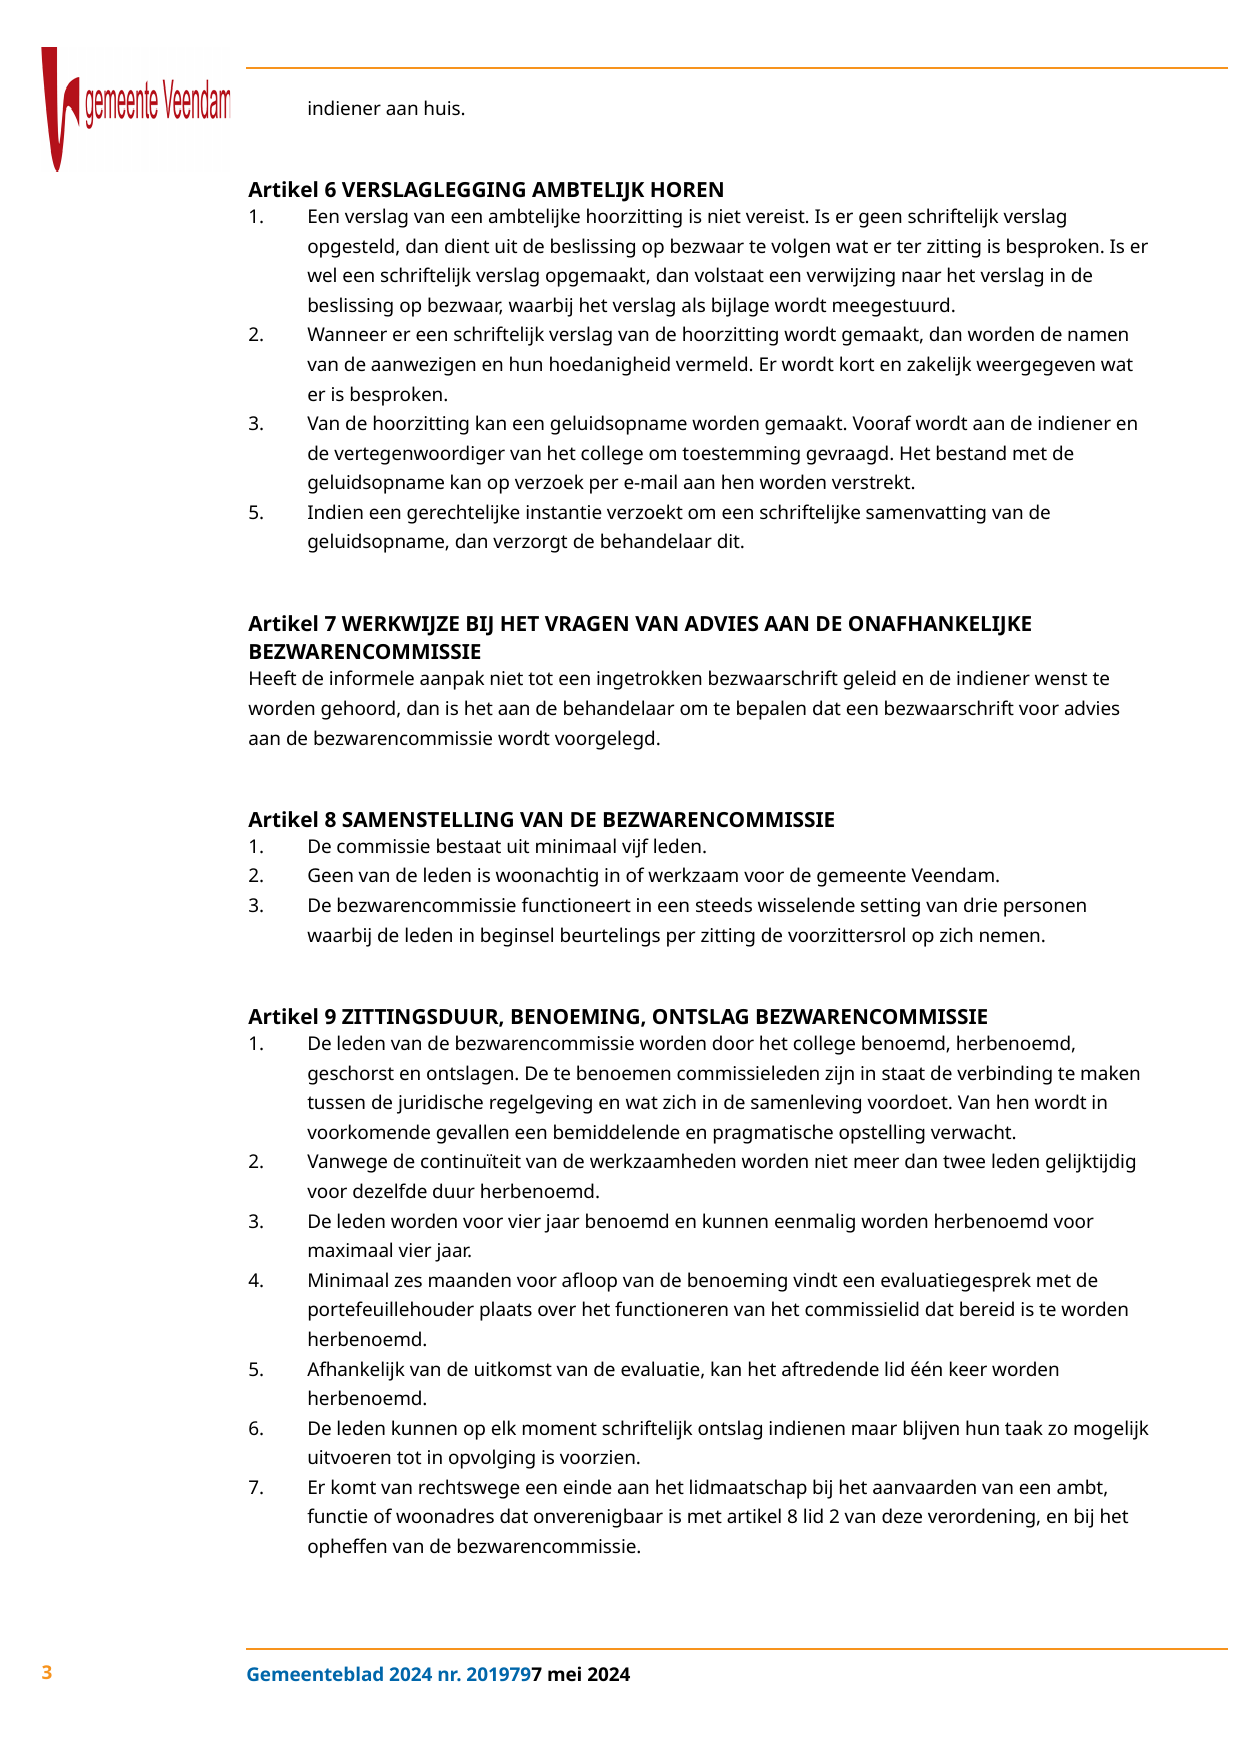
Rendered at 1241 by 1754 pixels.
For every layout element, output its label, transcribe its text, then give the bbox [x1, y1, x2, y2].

text Heeft de informele aanpak niet tot een ingetrokken bezwaarschrift geleid en de indiener wenst te worden gehoord, dan is het aan de behandelaar om te bepalen dat een bezwaarschrift voor advies aan de bezwarencommissie wordt voorgelegd. [248, 666, 1152, 750]
list De bezwarencommissie functioneert in een steeds wisselende setting van drie personen waarbij de leden in beginsel beurtelings per zitting de voorzittersrol op zich nemen. [248, 892, 1152, 948]
list De commissie bestaat uit minimaal vijf leden. [248, 833, 1152, 859]
list Geen van de leden is woonachtig in of werkzaam voor de gemeente Veendam. [248, 863, 1152, 888]
list Afhankelijk van de uitkomst van de evaluatie, kan het aftredende lid één keer worden herbenoemd. [248, 1356, 1152, 1411]
list De leden worden voor vier jaar benoemd en kunnen eenmalig worden herbenoemd voor maximaal vier jaar. [248, 1208, 1152, 1263]
list Indien een gerechtelijke instantie verzoekt om een schriftelijke samenvatting van de geluidsopname, dan verzorgt de behandelaar dit. [248, 499, 1152, 554]
text Artikel 7 WERKWIJZE BIJ HET VRAGEN VAN ADVIES AAN DE ONAFHANKELIJKE BEZWARENCOMMISSIE [248, 609, 1152, 666]
list Van de hoorzitting kan een geluidsopname worden gemaakt. Vooraf wordt aan de indiener en de vertegenwoordiger van het college om toestemming gevraagd. Het bestand met de geluidsopname kan op verzoek per e-mail aan hen worden verstrekt. [248, 410, 1152, 495]
text Artikel 8 SAMENSTELLING VAN DE BEZWARENCOMMISSIE [248, 805, 1152, 833]
list Minimaal zes maanden voor afloop van de benoeming vindt een evaluatiegesprek met de portefeuillehouder plaats over het functioneren van het commissielid dat bereid is te worden herbenoemd. [248, 1267, 1152, 1352]
text Artikel 9 ZITTINGSDUUR, BENOEMING, ONTSLAG BEZWARENCOMMISSIE [248, 1002, 1152, 1030]
list De leden kunnen op elk moment schriftelijk ontslag indienen maar blijven hun taak zo mogelijk uitvoeren tot in opvolging is voorzien. [248, 1415, 1152, 1470]
list De leden van de bezwarencommissie worden door het college benoemd, herbenoemd, geschorst en ontslagen. De te benoemen commissieleden zijn in staat de verbinding te maken tussen de juridische regelgeving en wat zich in de samenleving voordoet. Van hen wordt in voorkomende gevallen een bemiddelende en pragmatische opstelling verwacht. [248, 1030, 1152, 1145]
picture [41, 47, 231, 172]
list Een verslag van een ambtelijke hoorzitting is niet vereist. Is er geen schriftelijk verslag opgesteld, dan dient uit de beslissing op bezwaar te volgen wat er ter zitting is besproken. Is er wel een schriftelijk verslag opgemaakt, dan volstaat een verwijzing naar het verslag in de beslissing op bezwaar, waarbij het verslag als bijlage wordt meegestuurd. [248, 203, 1152, 318]
list Er komt van rechtswege een einde aan het lidmaatschap bij het aanvaarden van een ambt, functie of woonadres dat onverenigbaar is met artikel 8 lid 2 van deze verordening, en bij het opheffen van de bezwarencommissie. [248, 1474, 1152, 1559]
list indiener aan huis. [248, 95, 1152, 121]
list Vanwege de continuïteit van de werkzaamheden worden niet meer dan twee leden gelijktijdig voor dezelfde duur herbenoemd. [248, 1149, 1152, 1204]
list Wanneer er een schriftelijk verslag van de hoorzitting wordt gemaakt, dan worden de namen van de aanwezigen en hun hoedanigheid vermeld. Er wordt kort en zakelijk weergegeven wat er is besproken. [248, 322, 1152, 406]
text Artikel 6 VERSLAGLEGGING AMBTELIJK HOREN [248, 175, 1152, 203]
